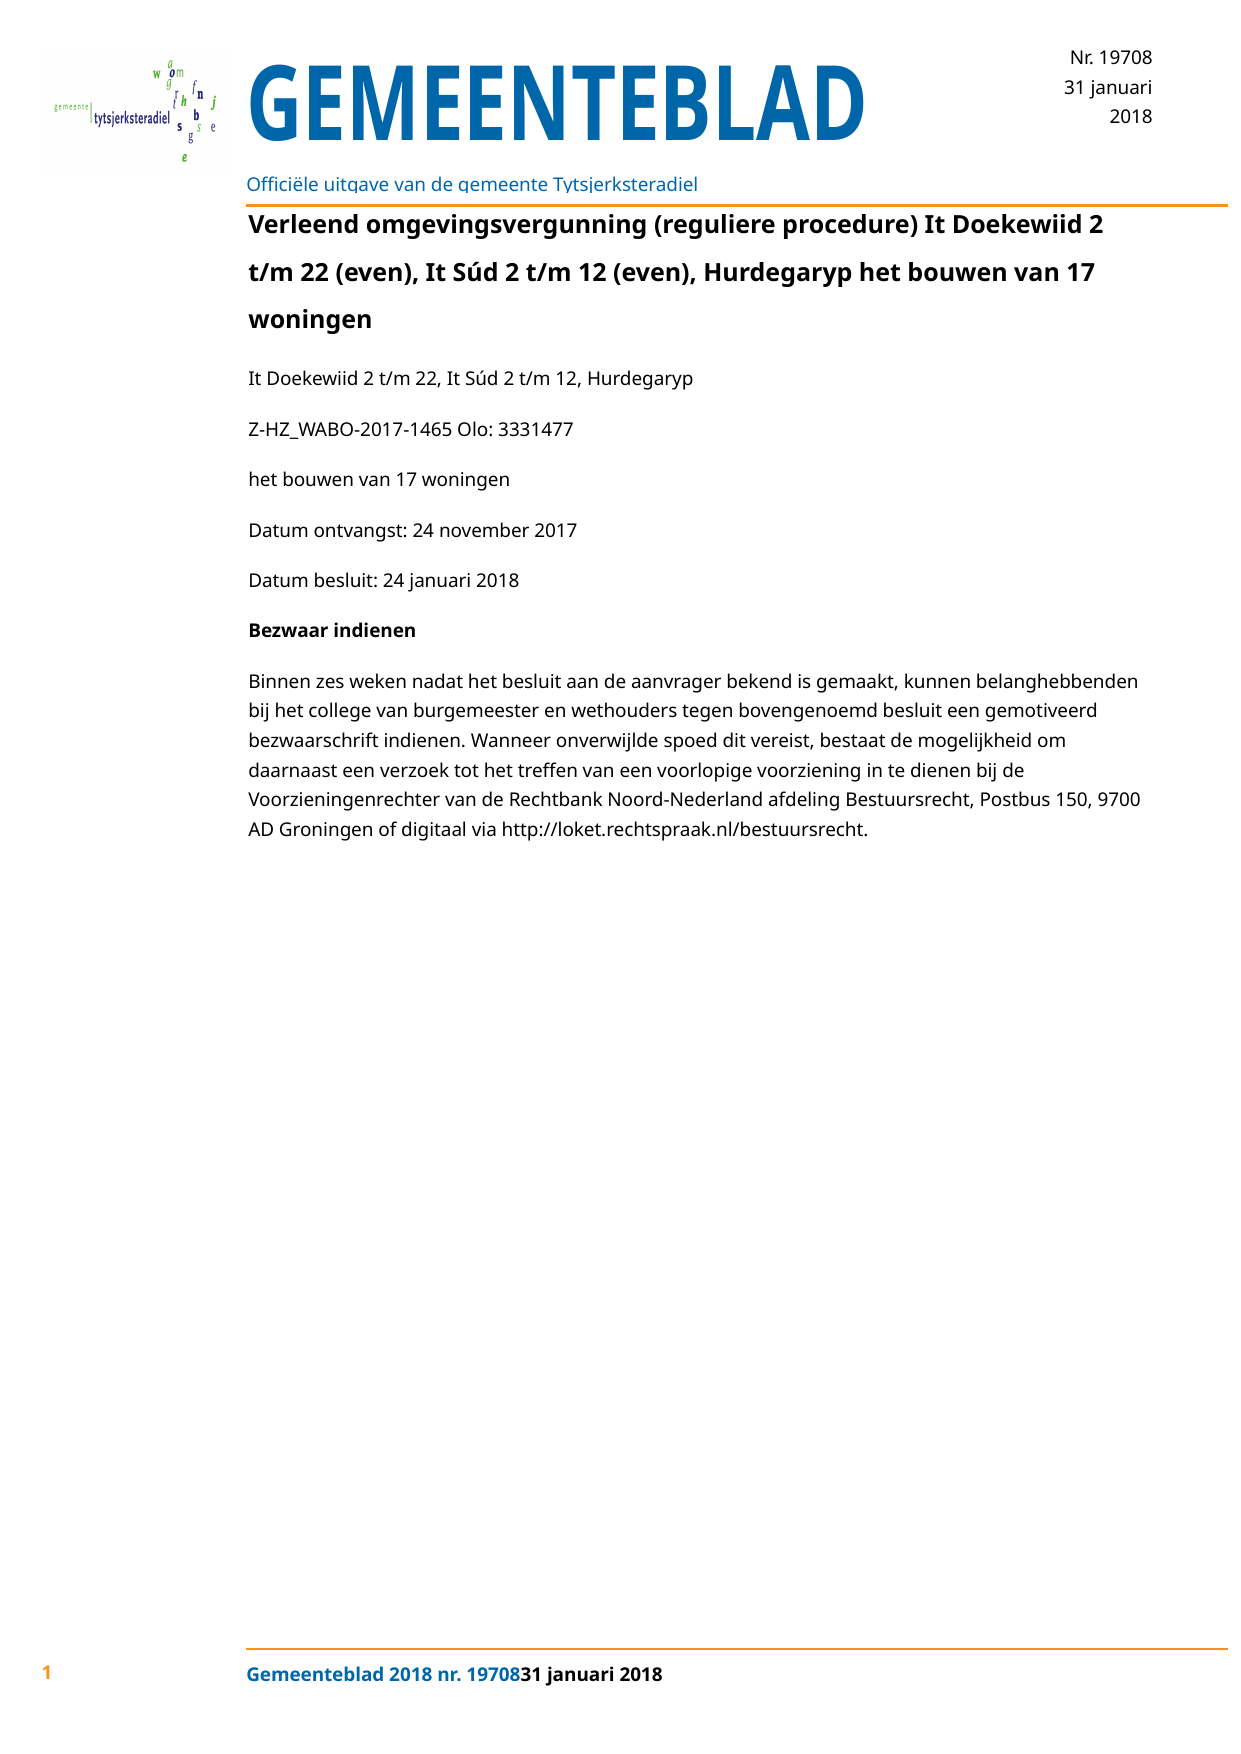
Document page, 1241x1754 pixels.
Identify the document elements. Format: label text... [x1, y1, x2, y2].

text Datum besluit: 24 januari 2018 [248, 567, 1152, 593]
text Binnen zes weken nadat het besluit aan de aanvrager bekend is gemaakt, kunnen belanghebbenden bij het college van burgemeester en wethouders tegen bovengenoemd besluit een gemotiveerd bezwaarschrift indienen. Wanneer onverwijlde spoed dit vereist, bestaat de mogelijkheid om daarnaast een verzoek tot het treffen van een voorlopige voorziening in te dienen bij de Voorzieningenrechter van de Rechtbank Noord-Nederland afdeling Bestuursrecht, Postbus 150, 9700 AD Groningen of digitaal via http://loket.rechtspraak.nl/bestuursrecht. [248, 668, 1152, 842]
text Z-HZ_WABO-2017-1465 Olo: 3331477 [248, 416, 1152, 442]
text Verleend omgevingsvergunning (reguliere procedure) It Doekewiid 2 t/m 22 (even), It Súd 2 t/m 12 (even), Hurdegaryp het bouwen van 17 woningen [248, 207, 1152, 336]
text het bouwen van 17 woningen [248, 466, 1152, 492]
text Datum ontvangst: 24 november 2017 [248, 517, 1152, 542]
text Bezwaar indienen [248, 618, 1152, 643]
text It Doekewiid 2 t/m 22, It Súd 2 t/m 12, Hurdegaryp [248, 366, 1152, 391]
picture [41, 47, 231, 172]
